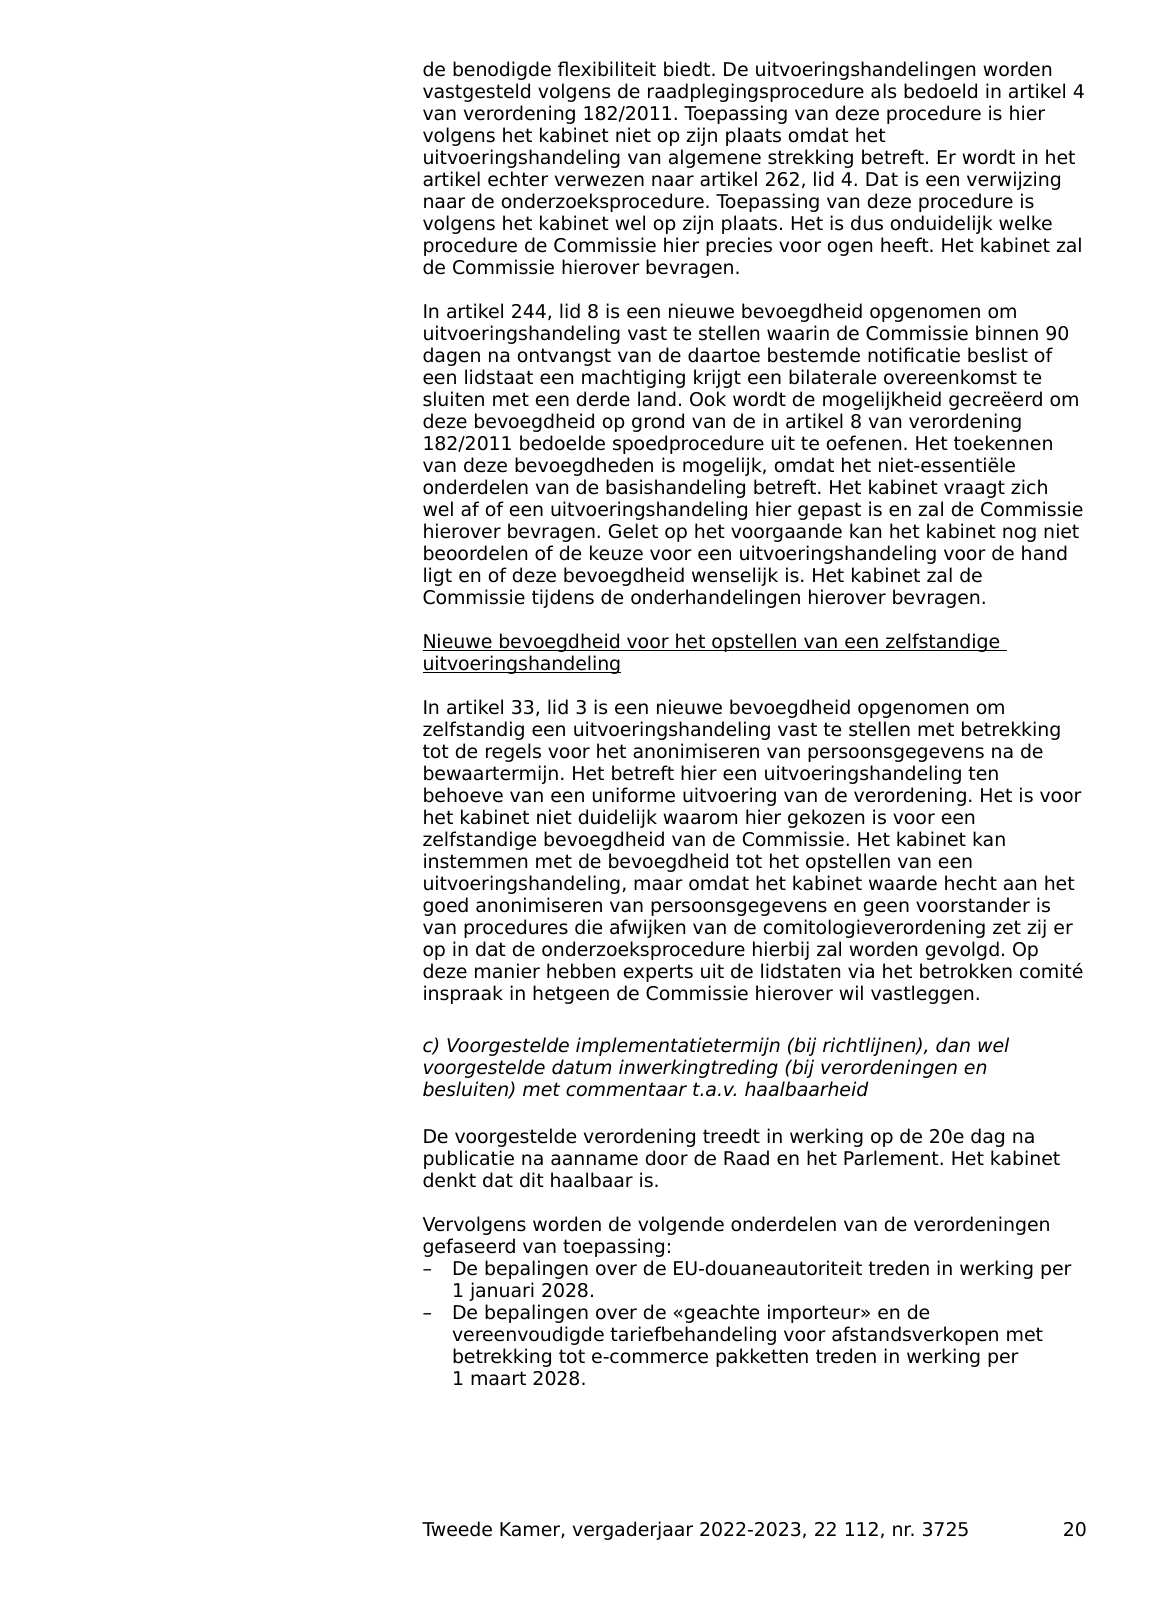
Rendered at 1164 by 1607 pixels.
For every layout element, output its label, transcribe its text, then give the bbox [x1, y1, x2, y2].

text In artikel 33, lid 3 is een nieuwe bevoegdheid opgenomen om zelfstandig een uitvoeringshandeling vast te stellen met betrekking tot de regels voor het anonimiseren van persoonsgegevens na de bewaartermijn. Het betreft hier een uitvoeringshandeling ten behoeve van een uniforme uitvoering van de verordening. Het is voor het kabinet niet duidelijk waarom hier gekozen is voor een zelfstandige bevoegdheid van de Commissie. Het kabinet kan instemmen met de bevoegdheid tot het opstellen van een uitvoeringshandeling, maar omdat het kabinet waarde hecht aan het goed anonimiseren van persoonsgegevens en geen voorstander is van procedures die afwijken van de comitologieverordening zet zij er op in dat de onderzoeksprocedure hierbij zal worden gevolgd. Op deze manier hebben experts uit de lidstaten via het betrokken comité inspraak in hetgeen de Commissie hierover wil vastleggen. [422, 697, 1087, 1005]
text – De bepalingen over de «geachte importeur» en de vereenvoudigde tariefbehandeling voor afstandsverkopen met betrekking tot e-commerce pakketten treden in werking per 1 maart 2028. [422, 1302, 1087, 1390]
text Vervolgens worden de volgende onderdelen van de verordeningen gefaseerd van toepassing: [422, 1214, 1087, 1258]
text In artikel 244, lid 8 is een nieuwe bevoegdheid opgenomen om uitvoeringshandeling vast te stellen waarin de Commissie binnen 90 dagen na ontvangst van de daartoe bestemde notificatie beslist of een lidstaat een machtiging krijgt een bilaterale overeenkomst te sluiten met een derde land. Ook wordt de mogelijkheid gecreëerd om deze bevoegdheid op grond van de in artikel 8 van verordening 182/2011 bedoelde spoedprocedure uit te oefenen. Het toekennen van deze bevoegdheden is mogelijk, omdat het niet-essentiële onderdelen van de basishandeling betreft. Het kabinet vraagt zich wel af of een uitvoeringshandeling hier gepast is en zal de Commissie hierover bevragen. Gelet op het voorgaande kan het kabinet nog niet beoordelen of de keuze voor een uitvoeringshandeling voor de hand ligt en of deze bevoegdheid wenselijk is. Het kabinet zal de Commissie tijdens de onderhandelingen hierover bevragen. [422, 301, 1087, 609]
subtitle c) Voorgestelde implementatietermijn (bij richtlijnen), dan wel voorgestelde datum inwerkingtreding (bij verordeningen en besluiten) met commentaar t.a.v. haalbaarheid [422, 1035, 1087, 1101]
text de benodigde flexibiliteit biedt. De uitvoeringshandelingen worden vastgesteld volgens de raadplegingsprocedure als bedoeld in artikel 4 van verordening 182/2011. Toepassing van deze procedure is hier volgens het kabinet niet op zijn plaats omdat het uitvoeringshandeling van algemene strekking betreft. Er wordt in het artikel echter verwezen naar artikel 262, lid 4. Dat is een verwijzing naar de onderzoeksprocedure. Toepassing van deze procedure is volgens het kabinet wel op zijn plaats. Het is dus onduidelijk welke procedure de Commissie hier precies voor ogen heeft. Het kabinet zal de Commissie hierover bevragen. [422, 59, 1087, 279]
subtitle Nieuwe bevoegdheid voor het opstellen van een zelfstandige uitvoeringshandeling [422, 631, 1087, 675]
text – De bepalingen over de EU-douaneautoriteit treden in werking per 1 januari 2028. [422, 1258, 1087, 1302]
text De voorgestelde verordening treedt in werking op de 20e dag na publicatie na aanname door de Raad en het Parlement. Het kabinet denkt dat dit haalbaar is. [422, 1126, 1087, 1192]
